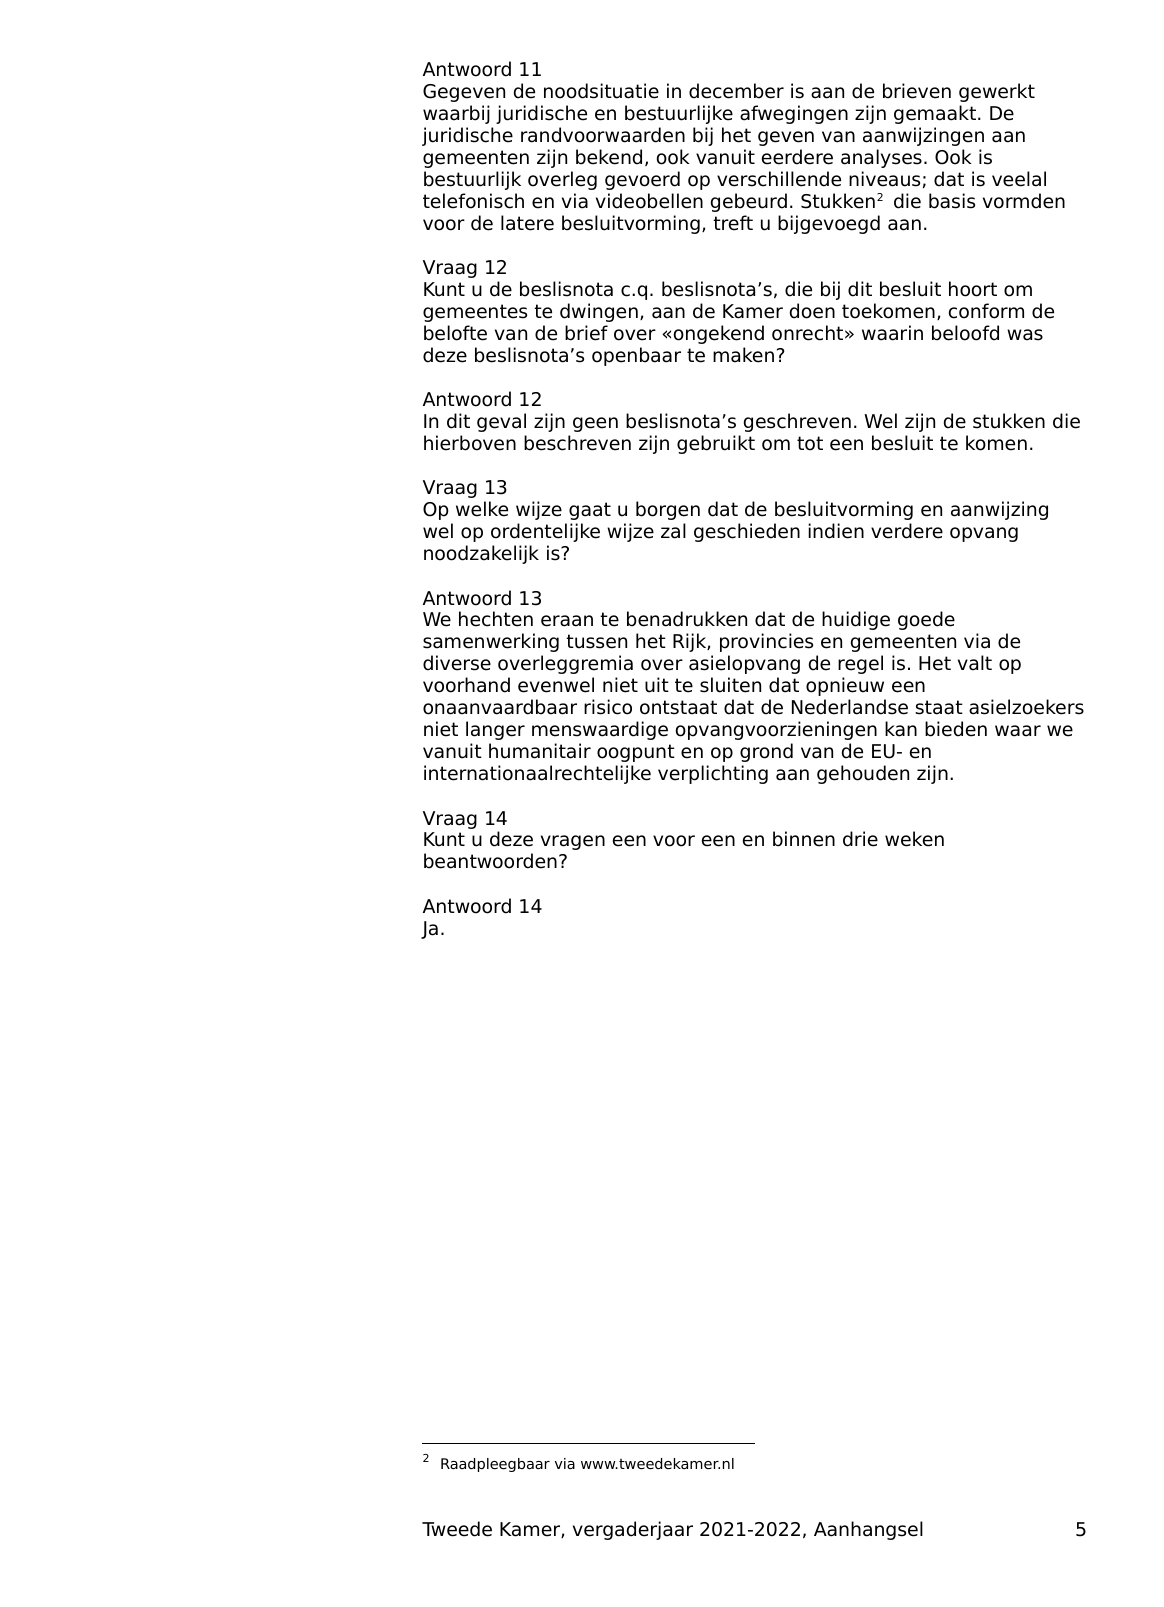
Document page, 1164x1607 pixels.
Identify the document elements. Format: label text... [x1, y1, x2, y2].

text Vraag 14 [422, 807, 1087, 829]
text Op welke wijze gaat u borgen dat de besluitvorming en aanwijzing wel op ordentelijke wijze zal geschieden indien verdere opvang noodzakelijk is? [422, 499, 1087, 565]
text Antwoord 12 [422, 389, 1087, 411]
text Raadpleegbaar via www.tweedekamer.nl [422, 1452, 1087, 1474]
text Ja. [422, 917, 1087, 939]
text In dit geval zijn geen beslisnota’s geschreven. Wel zijn de stukken die hierboven beschreven zijn gebruikt om tot een besluit te komen. [422, 411, 1087, 455]
text Gegeven de noodsituatie in december is aan de brieven gewerkt waarbij juridische en bestuurlijke afwegingen zijn gemaakt. De juridische randvoorwaarden bij het geven van aanwijzingen aan gemeenten zijn bekend, ook vanuit eerdere analyses. Ook is bestuurlijk overleg gevoerd op verschillende niveaus; dat is veelal telefonisch en via videobellen gebeurd. Stukken die basis vormden voor de latere besluitvorming, treft u bijgevoegd aan. [422, 81, 1087, 235]
text Kunt u deze vragen een voor een en binnen drie weken beantwoorden? [422, 829, 1087, 873]
text Antwoord 14 [422, 896, 1087, 917]
text Antwoord 13 [422, 587, 1087, 609]
text Kunt u de beslisnota c.q. beslisnota’s, die bij dit besluit hoort om gemeentes te dwingen, aan de Kamer doen toekomen, conform de belofte van de brief over «ongekend onrecht» waarin beloofd was deze beslisnota’s openbaar te maken? [422, 279, 1087, 367]
text Vraag 13 [422, 477, 1087, 499]
text Antwoord 11 [422, 59, 1087, 81]
text Vraag 12 [422, 257, 1087, 279]
text We hechten eraan te benadrukken dat de huidige goede samenwerking tussen het Rijk, provincies en gemeenten via de diverse overleggremia over asielopvang de regel is. Het valt op voorhand evenwel niet uit te sluiten dat opnieuw een onaanvaardbaar risico ontstaat dat de Nederlandse staat asielzoekers niet langer menswaardige opvangvoorzieningen kan bieden waar we vanuit humanitair oogpunt en op grond van de EU- en internationaalrechtelijke verplichting aan gehouden zijn. [422, 609, 1087, 785]
